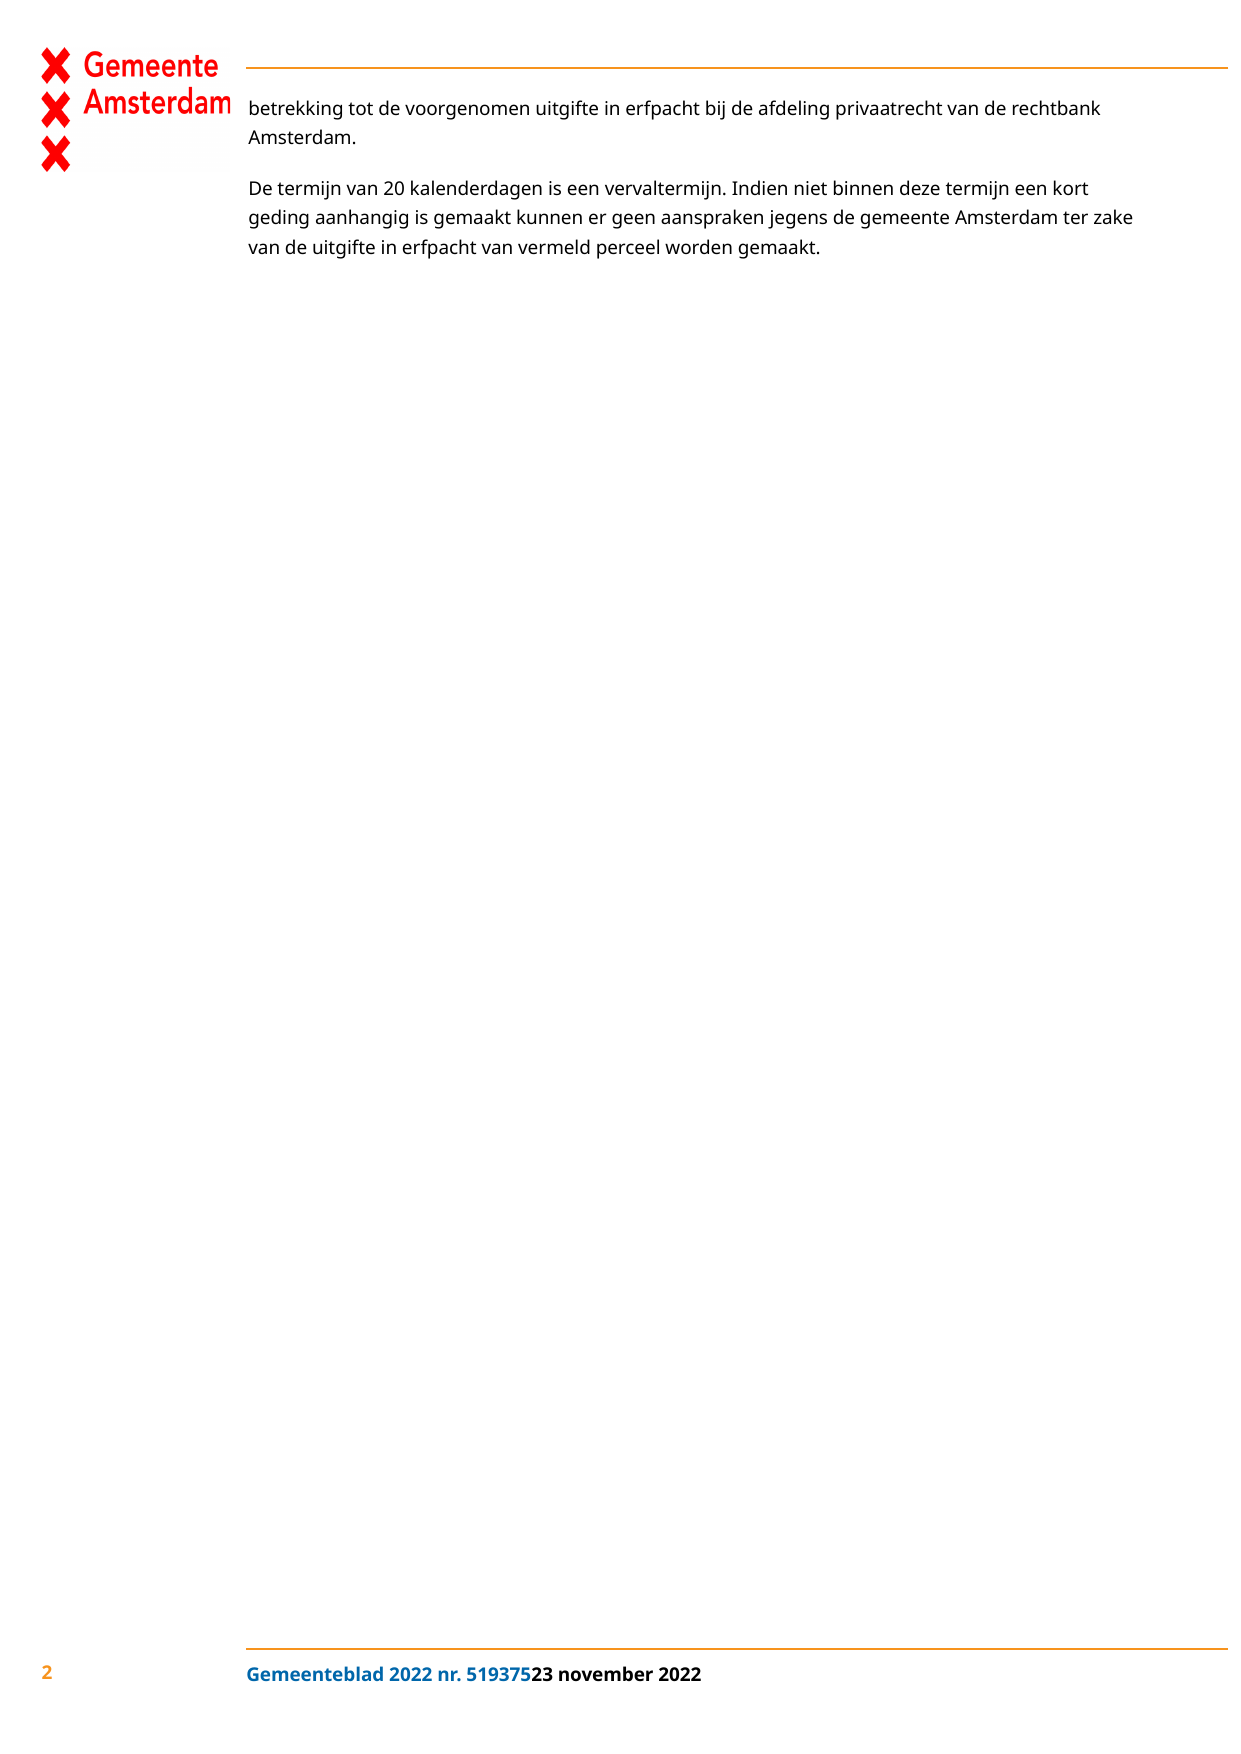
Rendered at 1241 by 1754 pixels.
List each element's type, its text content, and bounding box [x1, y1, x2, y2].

text betrekking tot de voorgenomen uitgifte in erfpacht bij de afdeling privaatrecht van de rechtbank Amsterdam. [248, 95, 1152, 150]
picture [41, 47, 231, 172]
text De termijn van 20 kalenderdagen is een vervaltermijn. Indien niet binnen deze termijn een kort geding aanhangig is gemaakt kunnen er geen aanspraken jegens de gemeente Amsterdam ter zake van de uitgifte in erfpacht van vermeld perceel worden gemaakt. [248, 175, 1152, 260]
